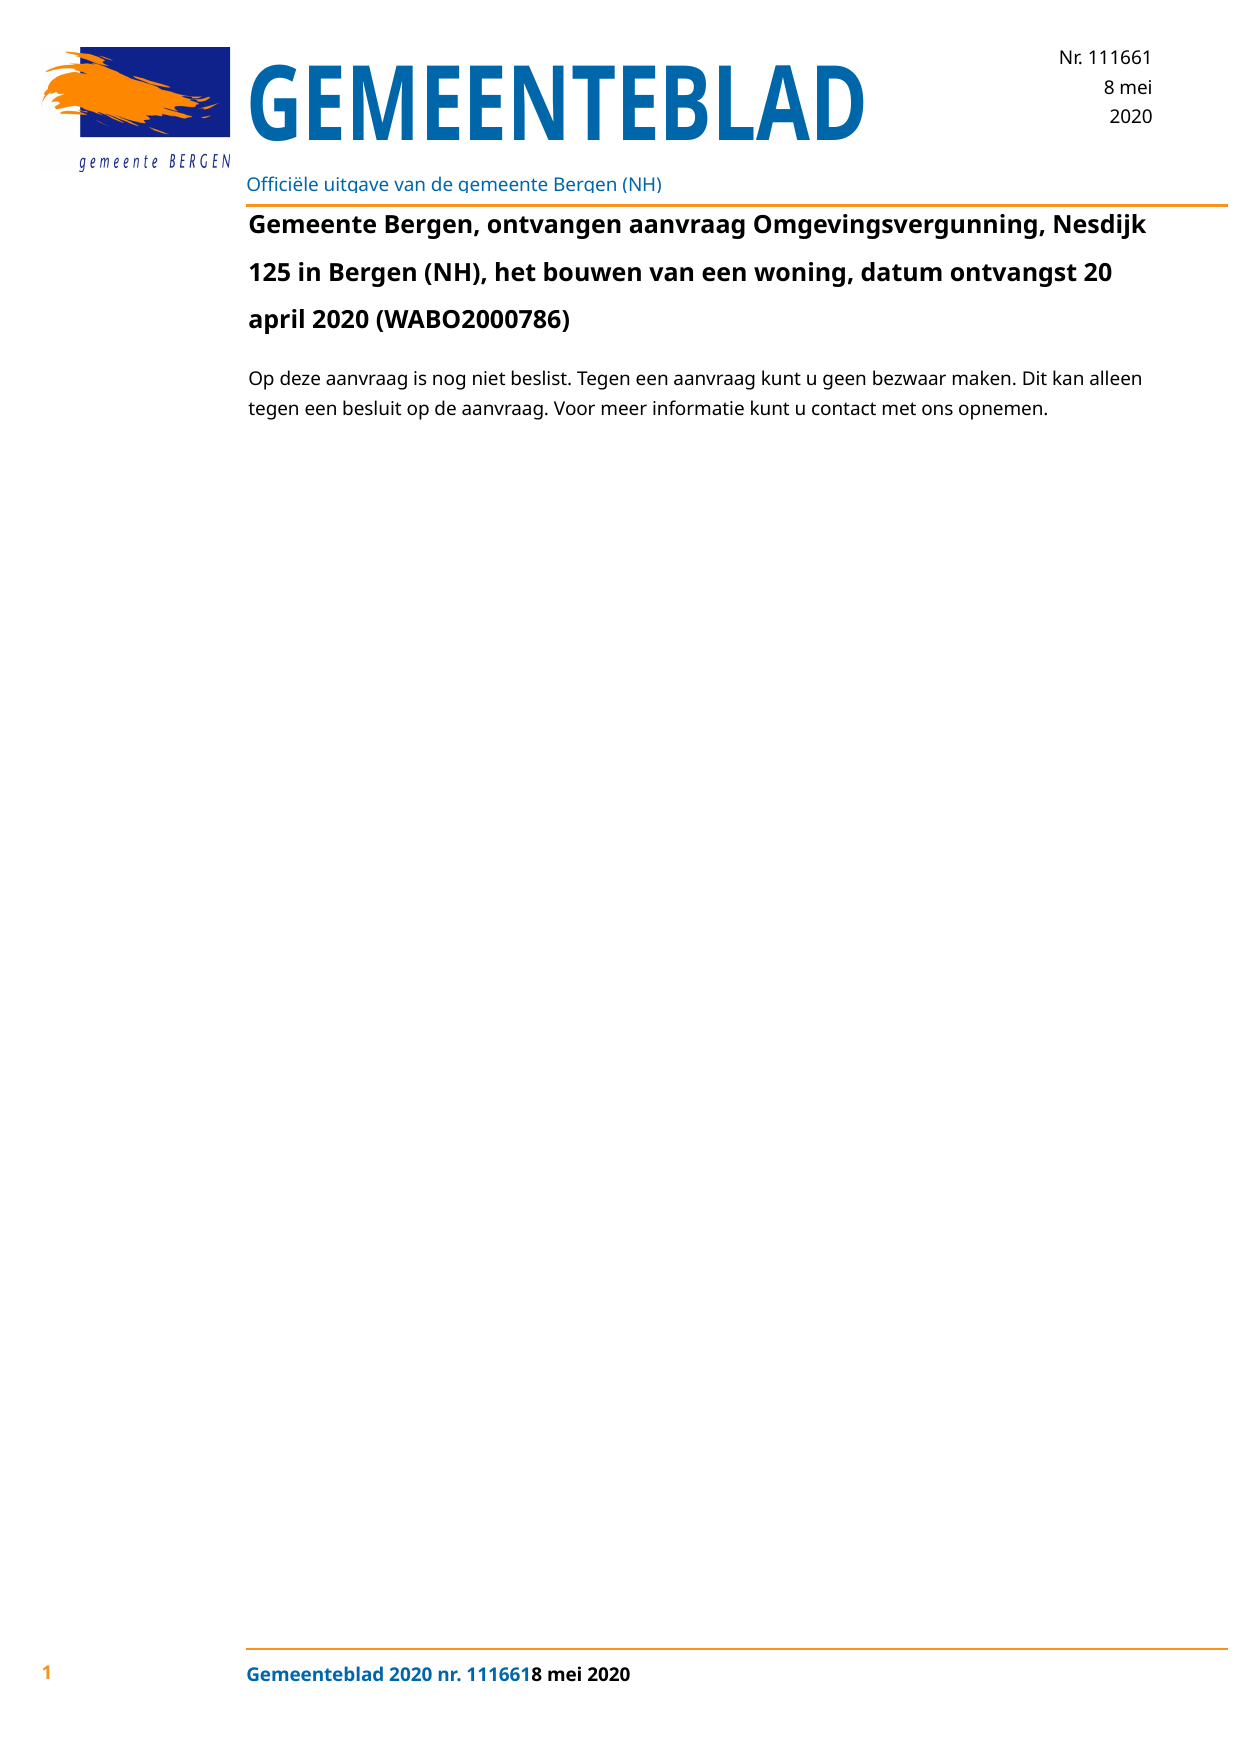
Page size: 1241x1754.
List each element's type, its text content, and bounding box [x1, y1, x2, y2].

text Op deze aanvraag is nog niet beslist. Tegen een aanvraag kunt u geen bezwaar maken. Dit kan alleen tegen een besluit op de aanvraag. Voor meer informatie kunt u contact met ons opnemen. [248, 366, 1152, 421]
text Gemeente Bergen, ontvangen aanvraag Omgevingsvergunning, Nesdijk 125 in Bergen (NH), het bouwen van een woning, datum ontvangst 20 april 2020 (WABO2000786) [248, 207, 1152, 336]
picture [41, 47, 231, 172]
